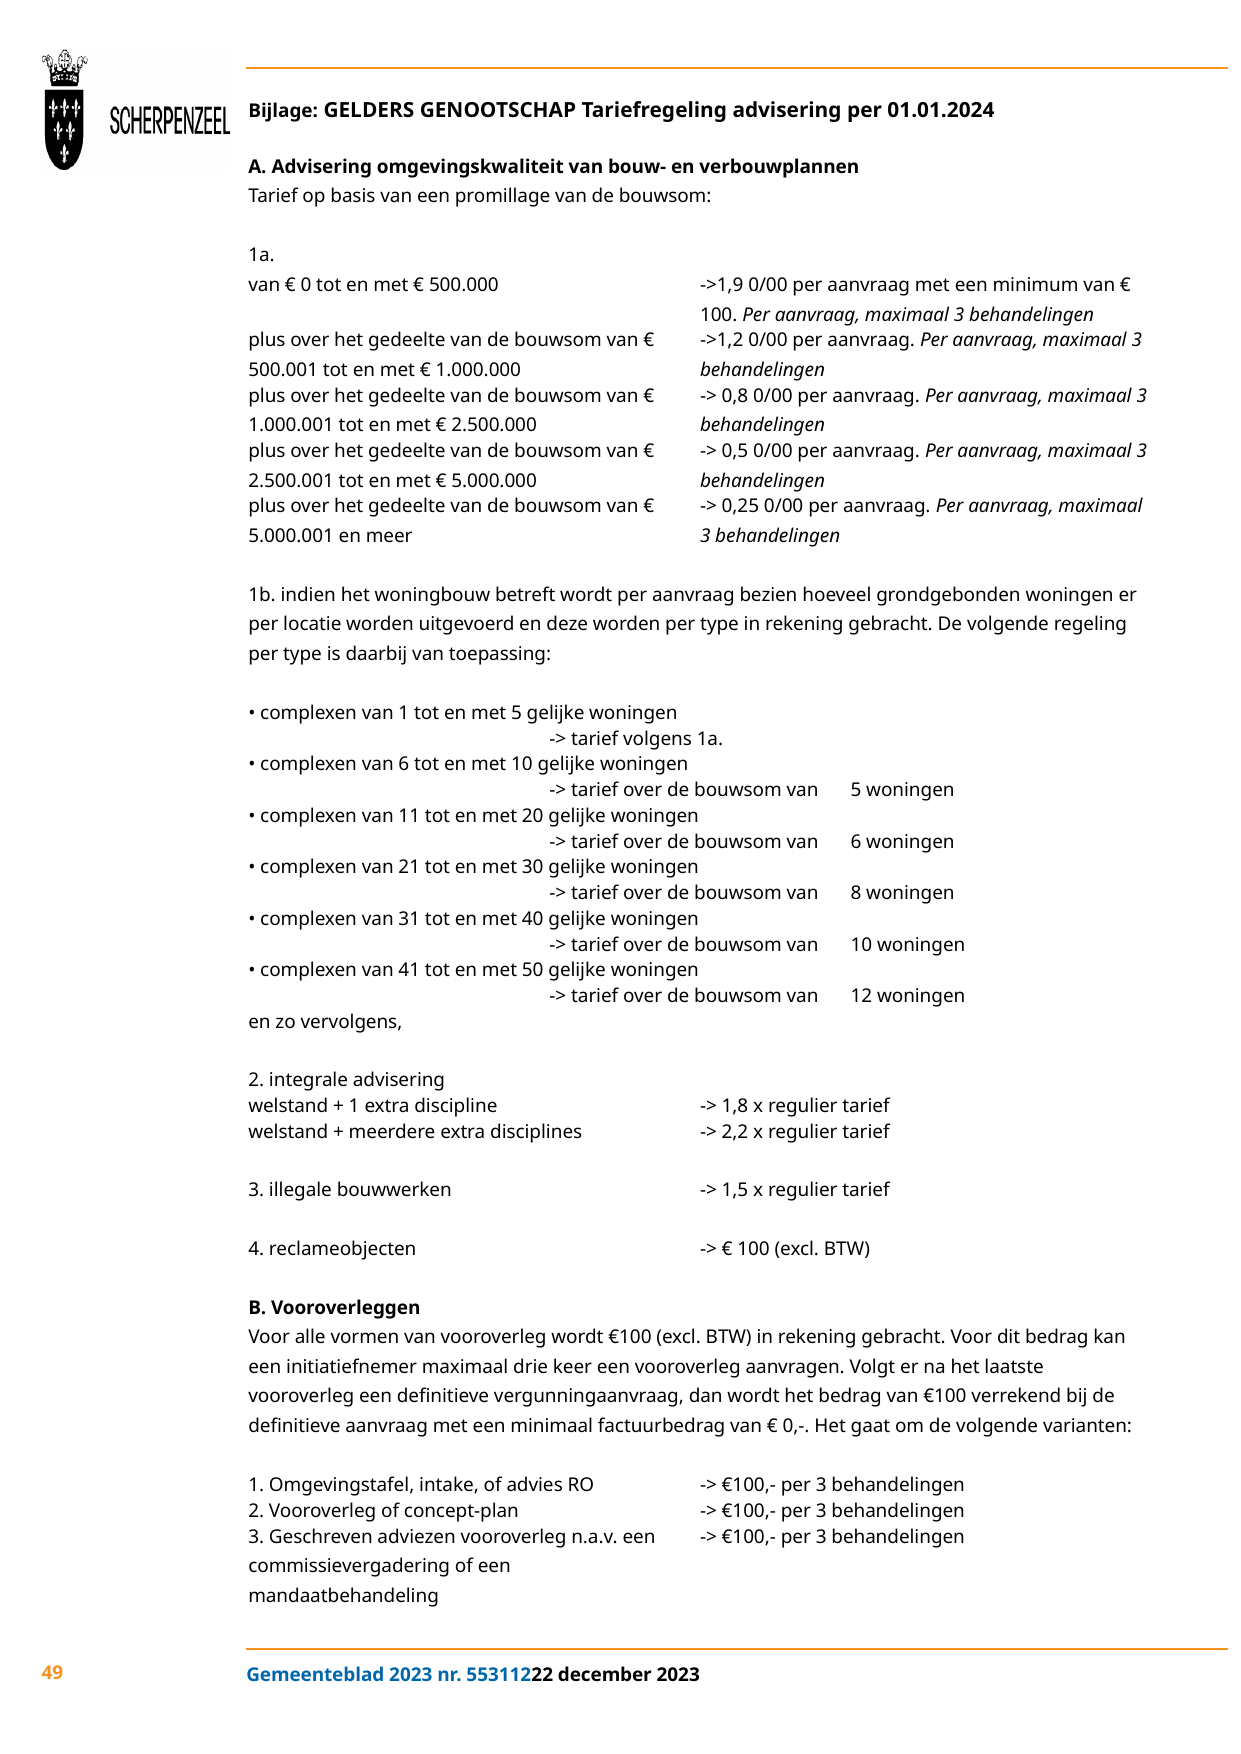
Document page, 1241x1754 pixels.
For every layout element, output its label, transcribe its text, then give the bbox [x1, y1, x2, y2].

table_header • complexen van 1 tot en met 5 gelijke woningen [248, 699, 850, 725]
table_header 3. illegale bouwwerken [248, 1177, 700, 1202]
table_cell [850, 905, 1152, 931]
table_header van € 0 tot en met € 500.000 [248, 271, 700, 327]
table_cell [549, 1008, 850, 1034]
table_header 4. reclameobjecten [248, 1235, 700, 1261]
table_header 1. Omgevingstafel, intake, of advies RO [248, 1471, 700, 1497]
table_cell [248, 828, 549, 853]
table_cell • complexen van 21 tot en met 30 gelijke woningen [248, 854, 850, 879]
table_header -> €100,- per 3 behandelingen [700, 1471, 1152, 1497]
table_cell -> tarief volgens 1a. [549, 725, 850, 751]
table_cell -> 0,8 0/00 per aanvraag. Per aanvraag, maximaal 3 behandelingen [700, 382, 1152, 437]
text Bijlage: GELDERS GENOOTSCHAP Tariefregeling advisering per 01.01.2024 [248, 95, 1152, 123]
table_cell • complexen van 31 tot en met 40 gelijke woningen [248, 905, 850, 931]
table_cell [248, 725, 549, 751]
table_cell [850, 751, 1152, 776]
table_cell [248, 931, 549, 956]
table_cell -> 2,2 x regulier tarief [700, 1118, 1152, 1144]
text 1b. indien het woningbouw betreft wordt per aanvraag bezien hoeveel grondgebonden woningen er per locatie worden uitgevoerd en deze worden per type in rekening gebracht. De volgende regeling per type is daarbij van toepassing: [248, 581, 1152, 666]
text Voor alle vormen van vooroverleg wordt €100 (excl. BTW) in rekening gebracht. Voor dit bedrag kan een initiatiefnemer maximaal drie keer een vooroverleg aanvragen. Volgt er na het laatste vooroverleg een definitieve vergunningaanvraag, dan wordt het bedrag van €100 verrekend bij de definitieve aanvraag met een minimaal factuurbedrag van € 0,-. Het gaat om de volgende varianten: [248, 1323, 1152, 1438]
table_cell -> tarief over de bouwsom van [549, 982, 850, 1008]
table_cell ->1,2 0/00 per aanvraag. Per aanvraag, maximaal 3 behandelingen [700, 327, 1152, 382]
table_cell plus over het gedeelte van de bouwsom van € 5.000.001 en meer [248, 493, 700, 548]
table_cell welstand + 1 extra discipline [248, 1092, 700, 1118]
table_cell [248, 879, 549, 905]
table_cell [850, 802, 1152, 828]
table_cell 12 woningen [850, 982, 1152, 1008]
table_cell plus over het gedeelte van de bouwsom van € 1.000.001 tot en met € 2.500.000 [248, 382, 700, 437]
table_header ->1,9 0/00 per aanvraag met een minimum van € 100. Per aanvraag, maximaal 3 behandelingen [700, 271, 1152, 327]
table_cell [248, 776, 549, 802]
table_cell en zo vervolgens, [248, 1008, 549, 1034]
text Tarief op basis van een promillage van de bouwsom: [248, 182, 1152, 208]
text B. Vooroverleggen [248, 1294, 1152, 1319]
table_cell plus over het gedeelte van de bouwsom van € 500.001 tot en met € 1.000.000 [248, 327, 700, 382]
picture [41, 47, 231, 172]
table_cell -> tarief over de bouwsom van [549, 776, 850, 802]
table_cell welstand + meerdere extra disciplines [248, 1118, 700, 1144]
table_cell -> €100,- per 3 behandelingen [700, 1497, 1152, 1523]
table_header [850, 699, 1152, 725]
text A. Advisering omgevingskwaliteit van bouw- en verbouwplannen [248, 153, 1152, 179]
table_cell 8 woningen [850, 879, 1152, 905]
table_cell • complexen van 41 tot en met 50 gelijke woningen [248, 956, 850, 982]
table_cell [850, 956, 1152, 982]
table_cell -> 1,8 x regulier tarief [700, 1092, 1152, 1118]
table_cell [248, 982, 549, 1008]
table_cell 2. Vooroverleg of concept-plan [248, 1497, 700, 1523]
table_header -> € 100 (excl. BTW) [700, 1235, 1152, 1261]
table_cell 6 woningen [850, 828, 1152, 853]
text 1a. [248, 242, 1152, 267]
table_cell -> 0,5 0/00 per aanvraag. Per aanvraag, maximaal 3 behandelingen [700, 437, 1152, 493]
table_cell -> €100,- per 3 behandelingen [700, 1523, 1152, 1608]
table_header [700, 1067, 1152, 1092]
table_cell -> tarief over de bouwsom van [549, 931, 850, 956]
table_cell -> tarief over de bouwsom van [549, 828, 850, 853]
table_cell plus over het gedeelte van de bouwsom van € 2.500.001 tot en met € 5.000.000 [248, 437, 700, 493]
table_cell • complexen van 6 tot en met 10 gelijke woningen [248, 751, 850, 776]
table_cell • complexen van 11 tot en met 20 gelijke woningen [248, 802, 850, 828]
table_cell 3. Geschreven adviezen vooroverleg n.a.v. een commissievergadering of een mandaatbehandeling [248, 1523, 700, 1608]
table_cell -> tarief over de bouwsom van [549, 879, 850, 905]
table_cell [850, 854, 1152, 879]
table_cell [850, 1008, 1152, 1034]
table_cell 10 woningen [850, 931, 1152, 956]
table_header -> 1,5 x regulier tarief [700, 1177, 1152, 1202]
table_cell [850, 725, 1152, 751]
table_cell -> 0,25 0/00 per aanvraag. Per aanvraag, maximaal 3 behandelingen [700, 493, 1152, 548]
table_cell 5 woningen [850, 776, 1152, 802]
table_header 2. integrale advisering [248, 1067, 700, 1092]
